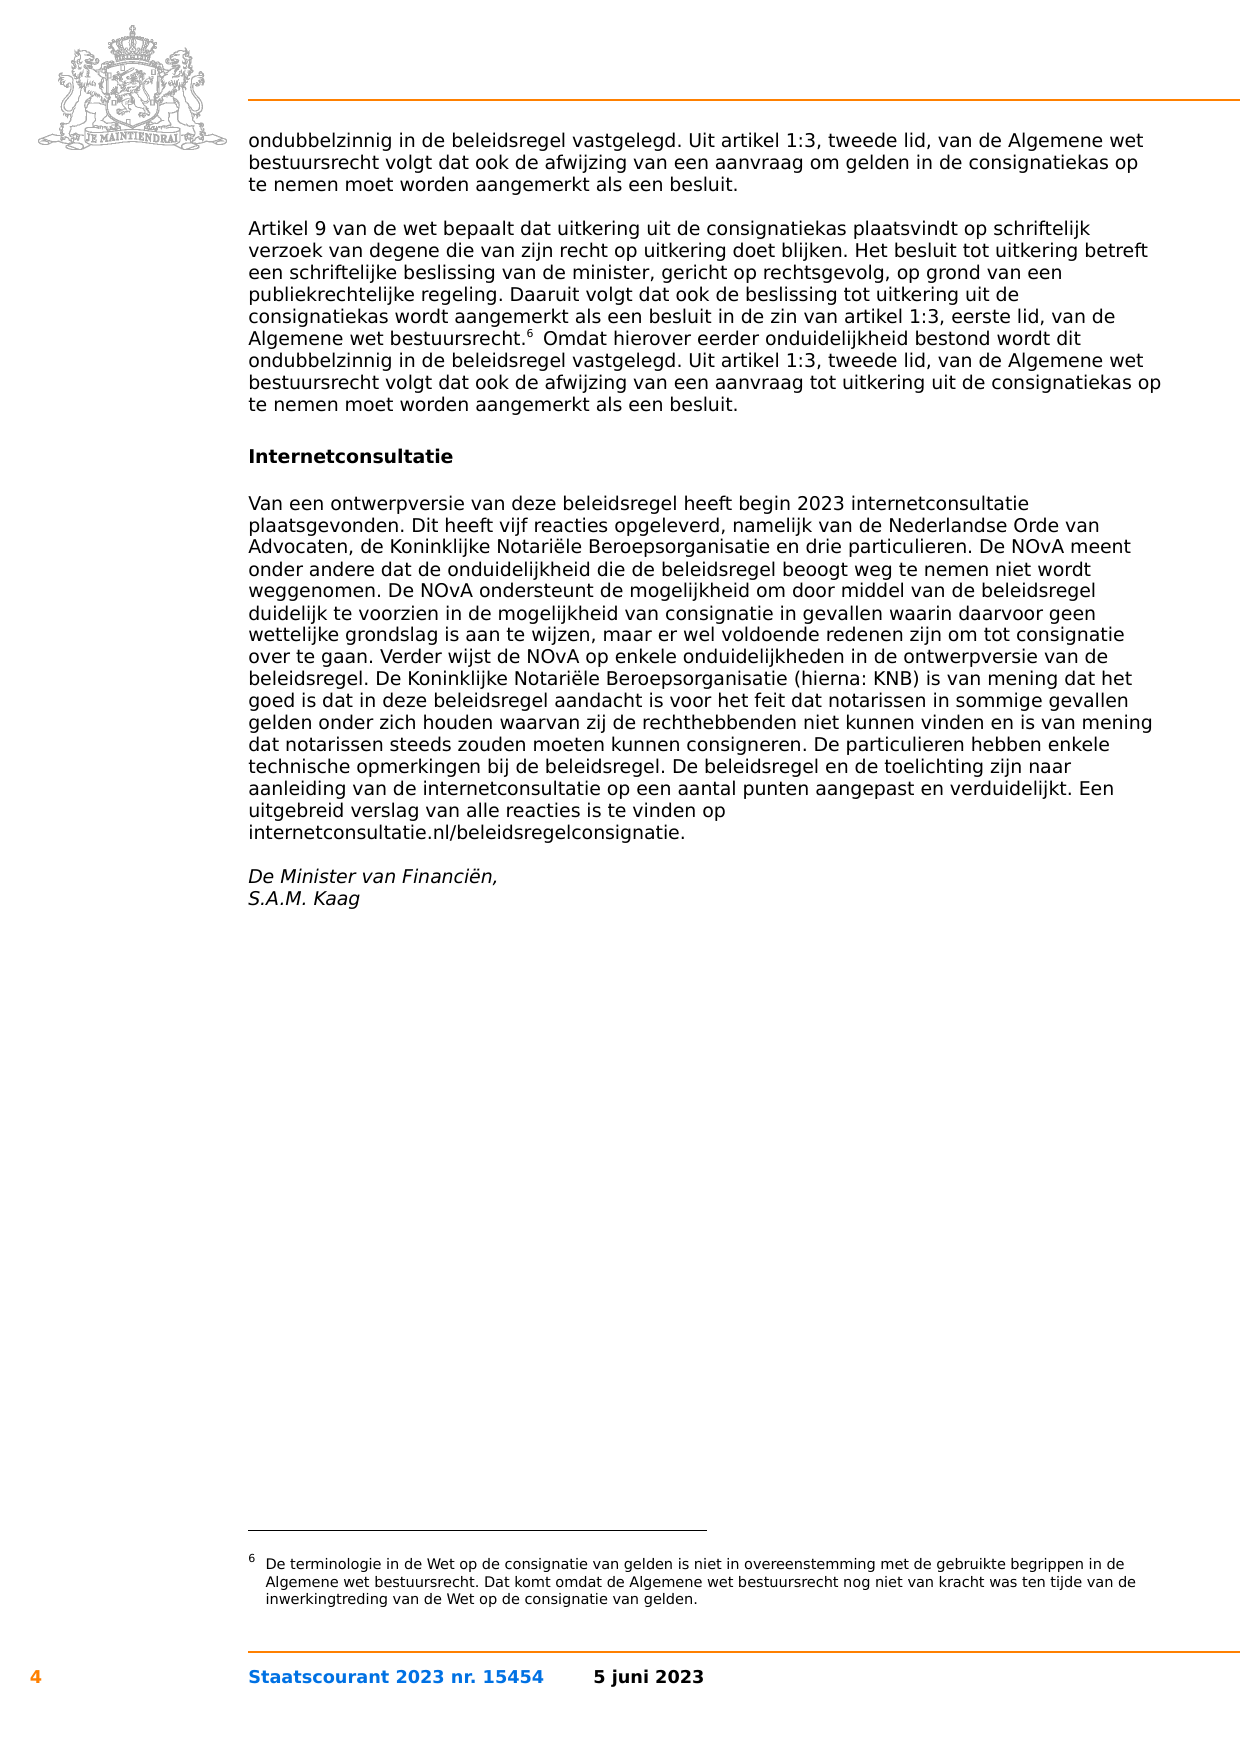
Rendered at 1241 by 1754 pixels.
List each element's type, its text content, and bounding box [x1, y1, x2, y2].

text Artikel 9 van de wet bepaalt dat uitkering uit de consignatiekas plaatsvindt op schriftelijk verzoek van degene die van zijn recht op uitkering doet blijken. Het besluit tot uitkering betreft een schriftelijke beslissing van de minister, gericht op rechtsgevolg, op grond van een publiekrechtelijke regeling. Daaruit volgt dat ook de beslissing tot uitkering uit de consignatiekas wordt aangemerkt als een besluit in de zin van artikel 1:3, eerste lid, van de Algemene wet bestuursrecht. Omdat hierover eerder onduidelijkheid bestond wordt dit ondubbelzinnig in de beleidsregel vastgelegd. Uit artikel 1:3, tweede lid, van de Algemene wet bestuursrecht volgt dat ook de afwijzing van een aanvraag tot uitkering uit de consignatiekas op te nemen moet worden aangemerkt als een besluit. [248, 218, 1163, 416]
text ondubbelzinnig in de beleidsregel vastgelegd. Uit artikel 1:3, tweede lid, van de Algemene wet bestuursrecht volgt dat ook de afwijzing van een aanvraag om gelden in de consignatiekas op te nemen moet worden aangemerkt als een besluit. [248, 130, 1163, 196]
text De Minister van Financiën, S.A.M. Kaag [248, 866, 1163, 910]
text De terminologie in de Wet op de consignatie van gelden is niet in overeenstemming met de gebruikte begrippen in de Algemene wet bestuursrecht. Dat komt omdat de Algemene wet bestuursrecht nog niet van kracht was ten tijde van de inwerkingtreding van de Wet op de consignatie van gelden. [248, 1552, 1163, 1608]
subtitle Internetconsultatie [248, 446, 1163, 467]
picture [38, 25, 227, 150]
text Van een ontwerpversie van deze beleidsregel heeft begin 2023 internetconsultatie plaatsgevonden. Dit heeft vijf reacties opgeleverd, namelijk van de Nederlandse Orde van Advocaten, de Koninklijke Notariële Beroepsorganisatie en drie particulieren. De NOvA meent onder andere dat de onduidelijkheid die de beleidsregel beoogt weg te nemen niet wordt weggenomen. De NOvA ondersteunt de mogelijkheid om door middel van de beleidsregel duidelijk te voorzien in de mogelijkheid van consignatie in gevallen waarin daarvoor geen wettelijke grondslag is aan te wijzen, maar er wel voldoende redenen zijn om tot consignatie over te gaan. Verder wijst de NOvA op enkele onduidelijkheden in de ontwerpversie van de beleidsregel. De Koninklijke Notariële Beroepsorganisatie (hierna: KNB) is van mening dat het goed is dat in deze beleidsregel aandacht is voor het feit dat notarissen in sommige gevallen gelden onder zich houden waarvan zij de rechthebbenden niet kunnen vinden en is van mening dat notarissen steeds zouden moeten kunnen consigneren. De particulieren hebben enkele technische opmerkingen bij de beleidsregel. De beleidsregel en de toelichting zijn naar aanleiding van de internetconsultatie op een aantal punten aangepast en verduidelijkt. Een uitgebreid verslag van alle reacties is te vinden op internetconsultatie.nl/beleidsregelconsignatie. [248, 492, 1163, 844]
